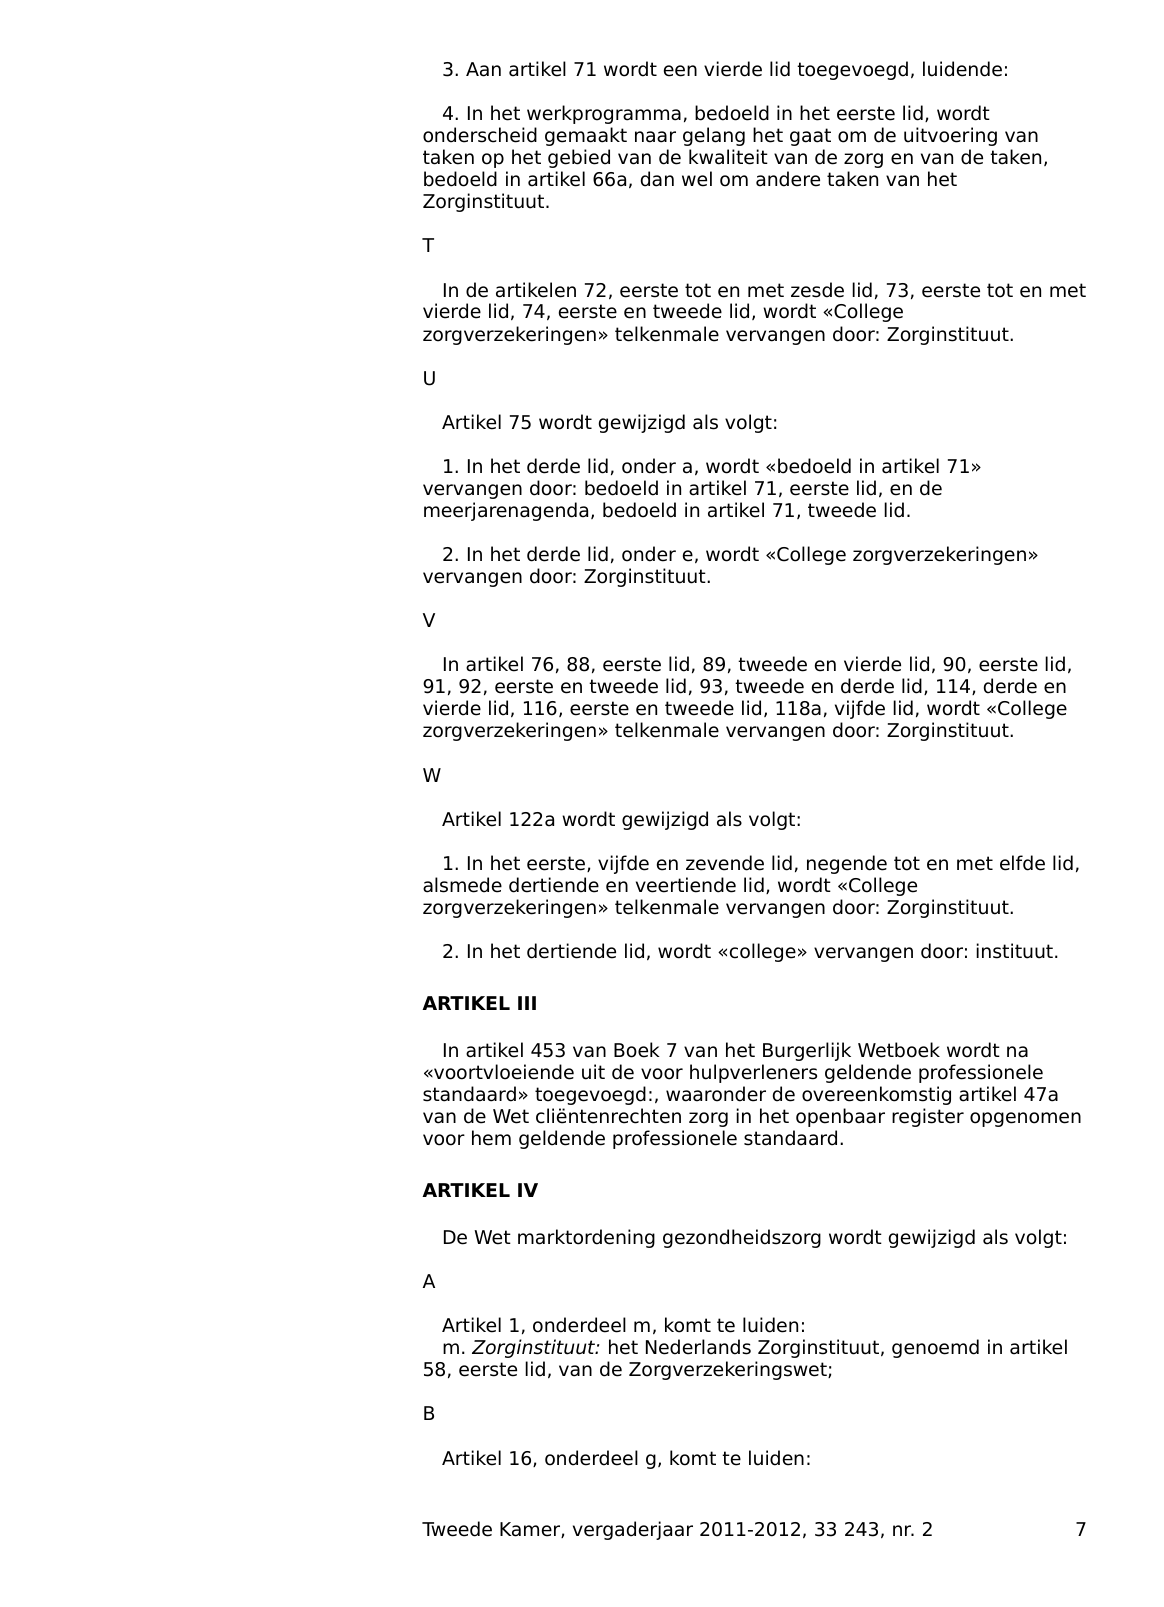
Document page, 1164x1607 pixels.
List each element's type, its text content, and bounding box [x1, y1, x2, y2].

text V [422, 610, 1087, 632]
text A [422, 1271, 1087, 1293]
text m. Zorginstituut: het Nederlands Zorginstituut, genoemd in artikel 58, eerste lid, van de Zorgverzekeringswet; [422, 1337, 1087, 1381]
text B [422, 1403, 1087, 1425]
text U [422, 368, 1087, 389]
text 2. In het dertiende lid, wordt «college» vervangen door: instituut. [422, 941, 1087, 963]
text 1. In het eerste, vijfde en zevende lid, negende tot en met elfde lid, alsmede dertiende en veertiende lid, wordt «College zorgverzekeringen» telkenmale vervangen door: Zorginstituut. [422, 853, 1087, 919]
text 3. Aan artikel 71 wordt een vierde lid toegevoegd, luidende: [422, 59, 1087, 81]
text Artikel 1, onderdeel m, komt te luiden: [422, 1315, 1087, 1337]
text Artikel 75 wordt gewijzigd als volgt: [422, 412, 1087, 434]
subtitle ARTIKEL III [422, 993, 1087, 1015]
text T [422, 235, 1087, 257]
subtitle ARTIKEL IV [422, 1180, 1087, 1202]
text Artikel 16, onderdeel g, komt te luiden: [422, 1447, 1087, 1469]
text In artikel 453 van Boek 7 van het Burgerlijk Wetboek wordt na «voortvloeiende uit de voor hulpverleners geldende professionele standaard» toegevoegd:, waaronder de overeenkomstig artikel 47a van de Wet cliëntenrechten zorg in het openbaar register opgenomen voor hem geldende professionele standaard. [422, 1040, 1087, 1150]
text 4. In het werkprogramma, bedoeld in het eerste lid, wordt onderscheid gemaakt naar gelang het gaat om de uitvoering van taken op het gebied van de kwaliteit van de zorg en van de taken, bedoeld in artikel 66a, dan wel om andere taken van het Zorginstituut. [422, 103, 1087, 213]
text In de artikelen 72, eerste tot en met zesde lid, 73, eerste tot en met vierde lid, 74, eerste en tweede lid, wordt «College zorgverzekeringen» telkenmale vervangen door: Zorginstituut. [422, 279, 1087, 345]
text W [422, 764, 1087, 786]
text Artikel 122a wordt gewijzigd als volgt: [422, 809, 1087, 831]
text In artikel 76, 88, eerste lid, 89, tweede en vierde lid, 90, eerste lid, 91, 92, eerste en tweede lid, 93, tweede en derde lid, 114, derde en vierde lid, 116, eerste en tweede lid, 118a, vijfde lid, wordt «College zorgverzekeringen» telkenmale vervangen door: Zorginstituut. [422, 654, 1087, 742]
text 2. In het derde lid, onder e, wordt «College zorgverzekeringen» vervangen door: Zorginstituut. [422, 544, 1087, 588]
text De Wet marktordening gezondheidszorg wordt gewijzigd als volgt: [422, 1227, 1087, 1249]
text 1. In het derde lid, onder a, wordt «bedoeld in artikel 71» vervangen door: bedoeld in artikel 71, eerste lid, en de meerjarenagenda, bedoeld in artikel 71, tweede lid. [422, 456, 1087, 522]
